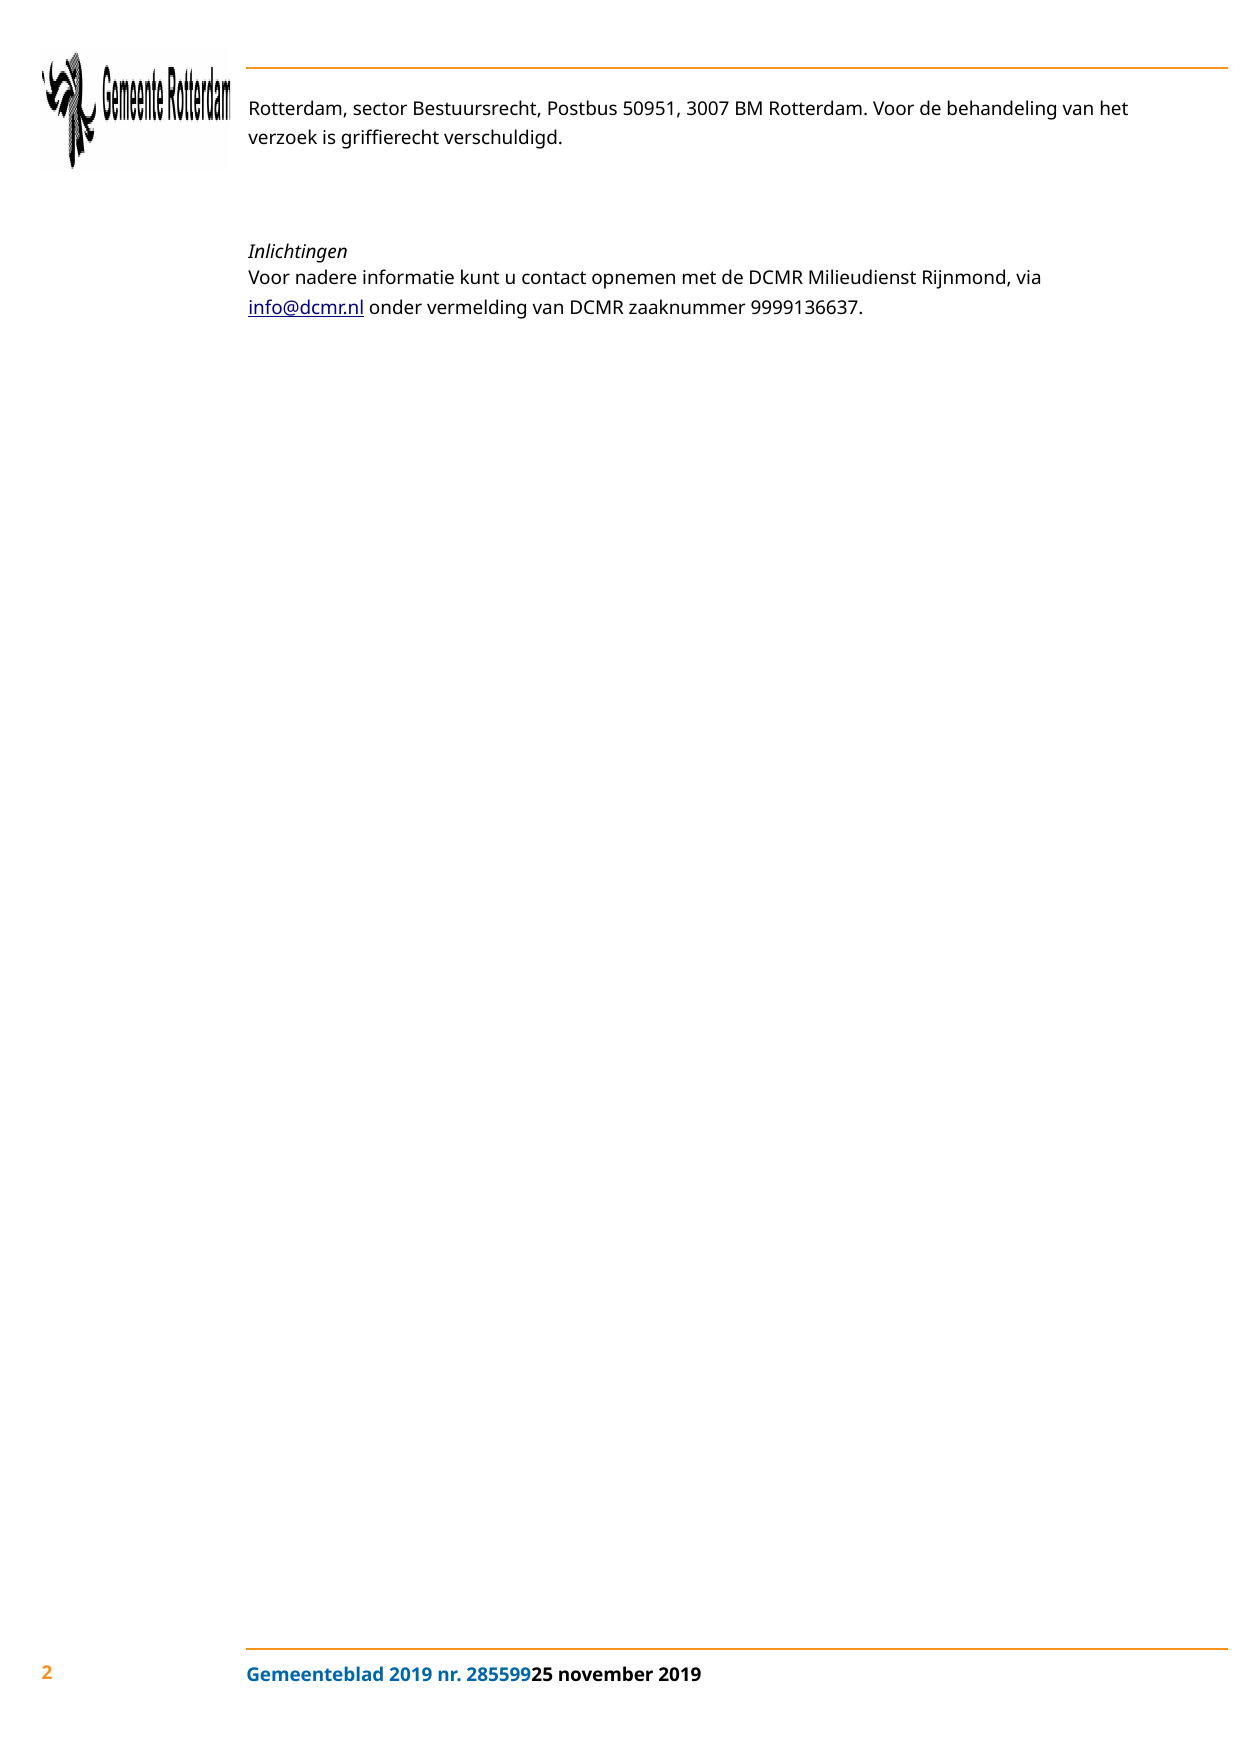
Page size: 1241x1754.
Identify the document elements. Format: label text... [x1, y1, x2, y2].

text Rotterdam, sector Bestuursrecht, Postbus 50951, 3007 BM Rotterdam. Voor de behandeling van het verzoek is griffierecht verschuldigd. [248, 95, 1152, 150]
text Voor nadere informatie kunt u contact opnemen met de DCMR Milieudienst Rijnmond, via info@dcmr.nl onder vermelding van DCMR zaaknummer 9999136637. [248, 264, 1152, 320]
picture [41, 47, 231, 172]
text Inlichtingen [248, 239, 1152, 264]
